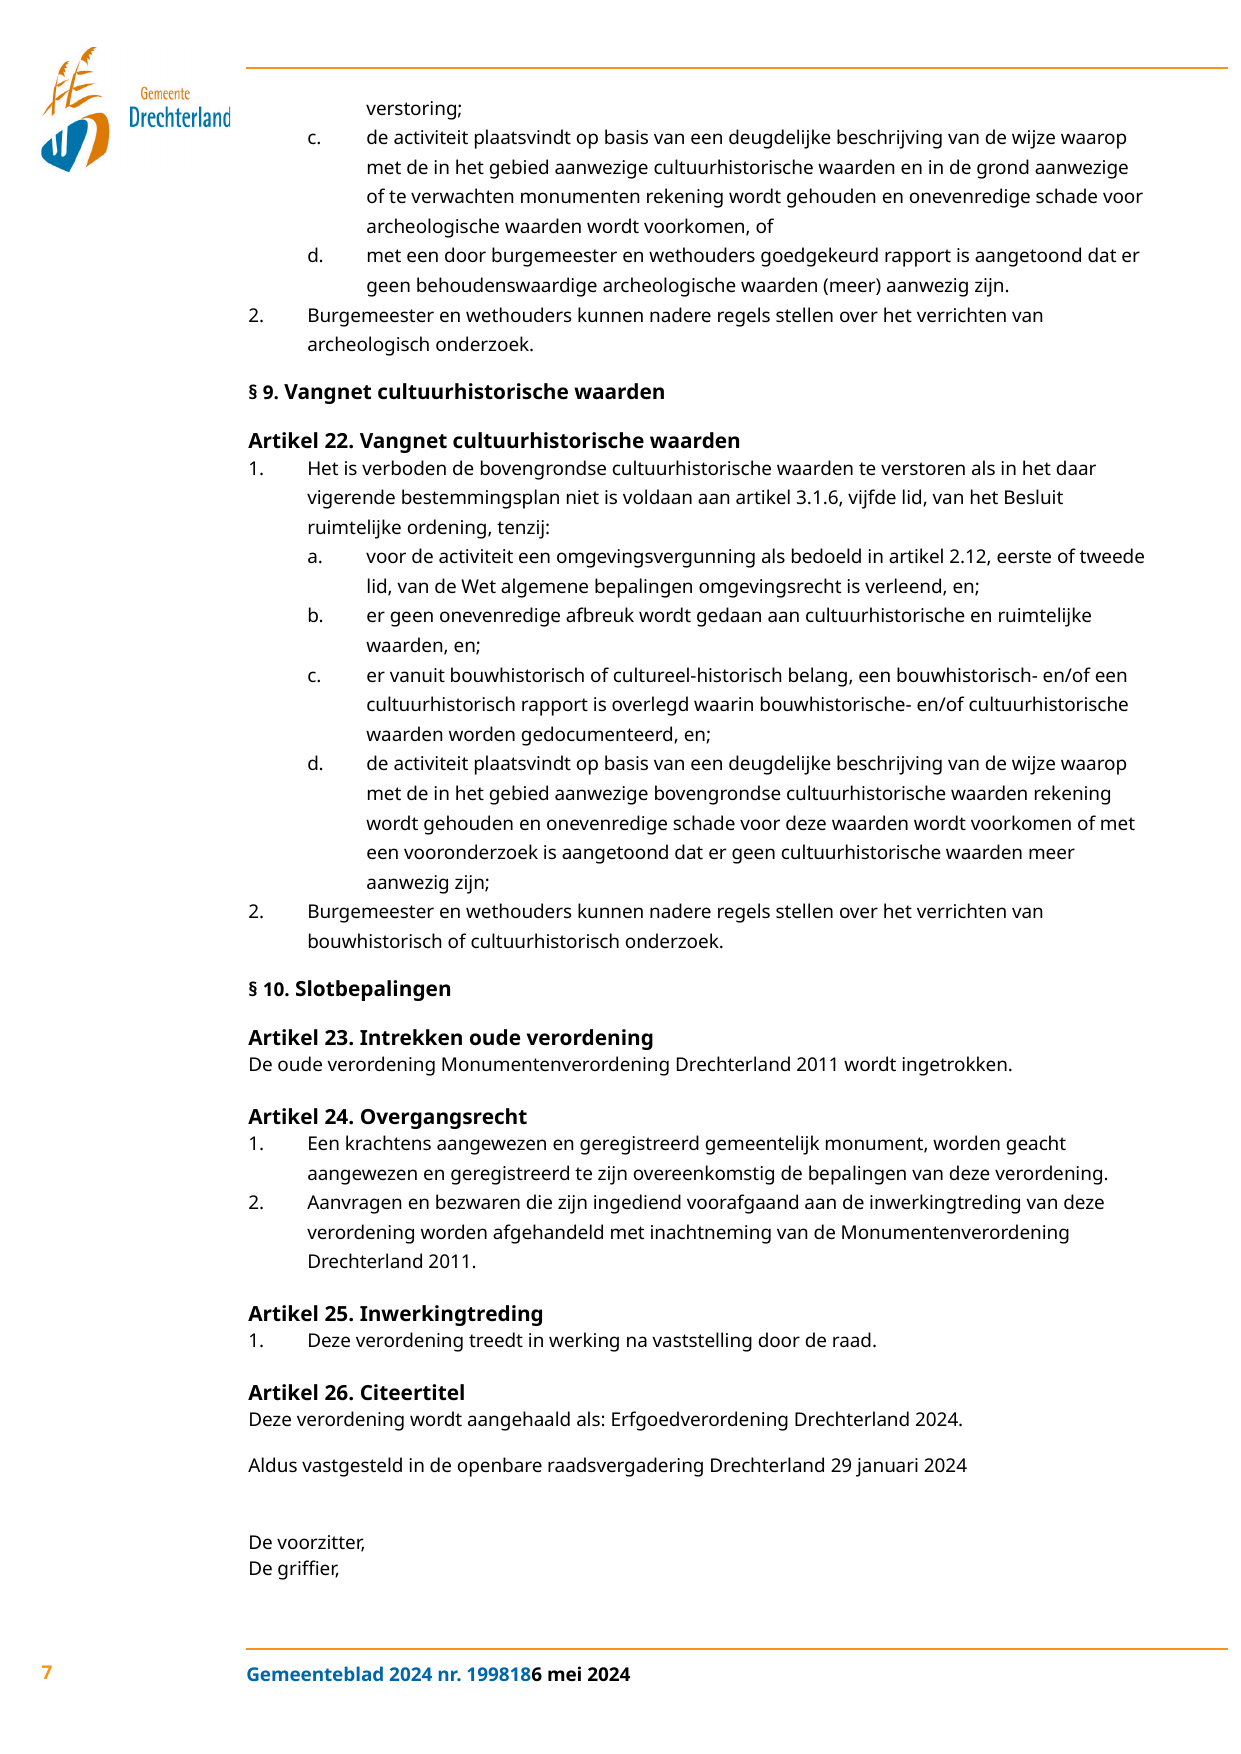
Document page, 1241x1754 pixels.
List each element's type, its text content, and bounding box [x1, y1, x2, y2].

list met een door burgemeester en wethouders goedgekeurd rapport is aangetoond dat er geen behoudenswaardige archeologische waarden (meer) aanwezig zijn. [307, 243, 1152, 298]
text Artikel 22. Vangnet cultuurhistorische waarden [248, 426, 1152, 455]
list Het is verboden de bovengrondse cultuurhistorische waarden te verstoren als in het daar vigerende bestemmingsplan niet is voldaan aan artikel 3.1.6, vijfde lid, van het Besluit ruimtelijke ordening, tenzij: [248, 455, 1152, 540]
list de activiteit plaatsvindt op basis van een deugdelijke beschrijving van de wijze waarop met de in het gebied aanwezige cultuurhistorische waarden en in de grond aanwezige of te verwachten monumenten rekening wordt gehouden en onevenredige schade voor archeologische waarden wordt voorkomen, of [307, 124, 1152, 239]
list Aanvragen en bezwaren die zijn ingediend voorafgaand aan de inwerkingtreding van deze verordening worden afgehandeld met inachtneming van de Monumentenverordening Drechterland 2011. [248, 1189, 1152, 1274]
list verstoring; [307, 95, 1152, 121]
text De voorzitter, [248, 1529, 1152, 1555]
text Artikel 24. Overgangsrecht [248, 1102, 1152, 1130]
list voor de activiteit een omgevingsvergunning als bedoeld in artikel 2.12, eerste of tweede lid, van de Wet algemene bepalingen omgevingsrecht is verleend, en; [307, 543, 1152, 599]
text § 10. Slotbepalingen [248, 974, 1152, 1002]
list Deze verordening treedt in werking na vaststelling door de raad. [248, 1327, 1152, 1353]
list Burgemeester en wethouders kunnen nadere regels stellen over het verrichten van bouwhistorisch of cultuurhistorisch onderzoek. [248, 898, 1152, 954]
list er geen onevenredige afbreuk wordt gedaan aan cultuurhistorische en ruimtelijke waarden, en; [307, 603, 1152, 658]
text Deze verordening wordt aangehaald als: Erfgoedverordening Drechterland 2024. [248, 1406, 1152, 1432]
text De griffier, [248, 1555, 1152, 1581]
text § 9. Vangnet cultuurhistorische waarden [248, 377, 1152, 406]
list Een krachtens aangewezen en geregistreerd gemeentelijk monument, worden geacht aangewezen en geregistreerd te zijn overeenkomstig de bepalingen van deze verordening. [248, 1130, 1152, 1186]
text Artikel 26. Citeertitel [248, 1378, 1152, 1406]
text Aldus vastgesteld in de openbare raadsvergadering Drechterland 29 januari 2024 [248, 1452, 1152, 1478]
list Burgemeester en wethouders kunnen nadere regels stellen over het verrichten van archeologisch onderzoek. [248, 302, 1152, 357]
picture [41, 47, 231, 172]
list de activiteit plaatsvindt op basis van een deugdelijke beschrijving van de wijze waarop met de in het gebied aanwezige bovengrondse cultuurhistorische waarden rekening wordt gehouden en onevenredige schade voor deze waarden wordt voorkomen of met een vooronderzoek is aangetoond dat er geen cultuurhistorische waarden meer aanwezig zijn; [307, 751, 1152, 895]
text Artikel 25. Inwerkingtreding [248, 1299, 1152, 1327]
picture [41, 158, 64, 172]
text Artikel 23. Intrekken oude verordening [248, 1023, 1152, 1051]
text De oude verordening Monumentenverordening Drechterland 2011 wordt ingetrokken. [248, 1051, 1152, 1077]
picture [226, 115, 231, 124]
list er vanuit bouwhistorisch of cultureel-historisch belang, een bouwhistorisch- en/of een cultuurhistorisch rapport is overlegd waarin bouwhistorische- en/of cultuurhistorische waarden worden gedocumenteerd, en; [307, 662, 1152, 747]
